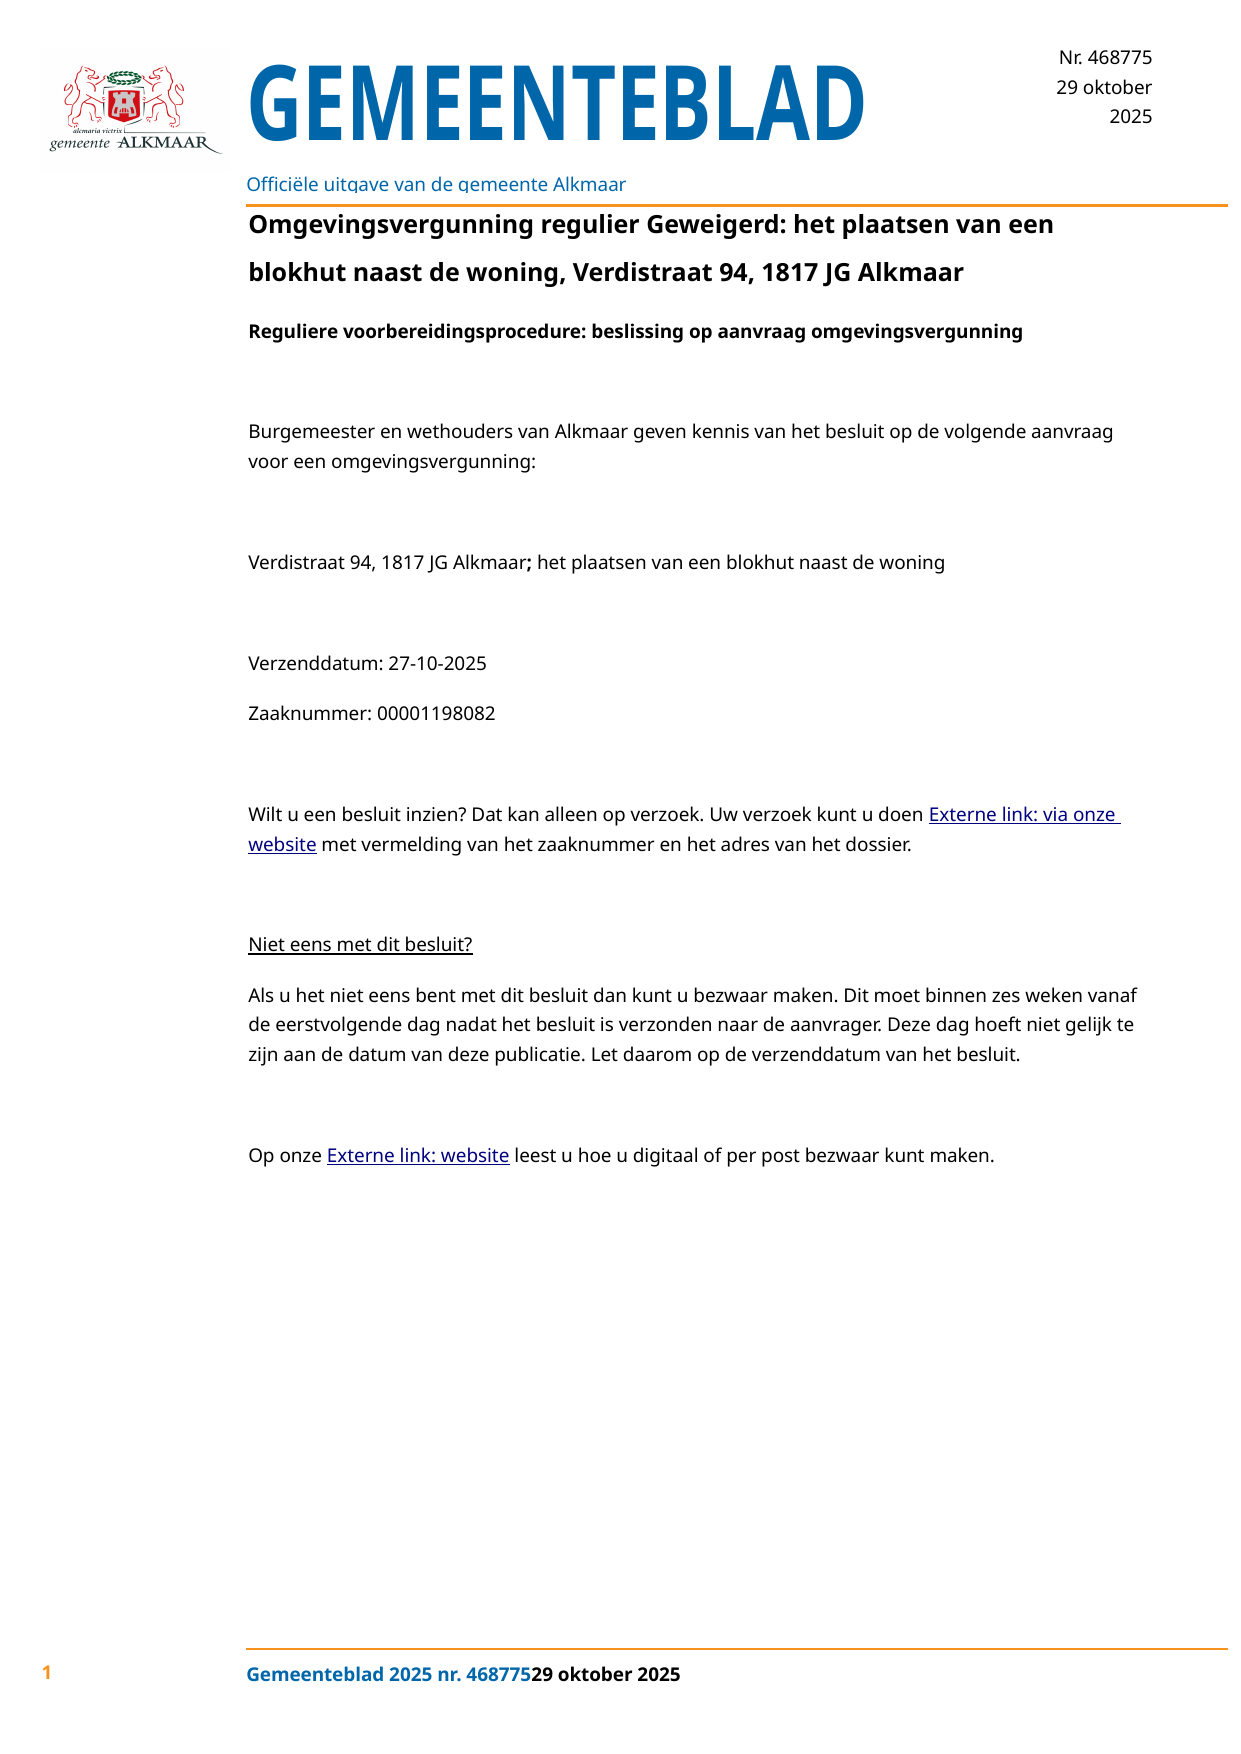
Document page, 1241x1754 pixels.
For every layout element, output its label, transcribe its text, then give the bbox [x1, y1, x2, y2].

text Wilt u een besluit inzien? Dat kan alleen op verzoek. Uw verzoek kunt u doen Externe link: via onze website met vermelding van het zaaknummer en het adres van het dossier. [248, 801, 1152, 857]
text Verdistraat 94, 1817 JG Alkmaar; het plaatsen van een blokhut naast de woning [248, 549, 1152, 575]
picture [41, 47, 231, 172]
text Verzenddatum: 27-10-2025 [248, 650, 1152, 676]
text Niet eens met dit besluit? [248, 932, 1152, 957]
text Zaaknummer: 00001198082 [248, 700, 1152, 726]
text Op onze Externe link: website leest u hoe u digitaal of per post bezwaar kunt maken. [248, 1142, 1152, 1168]
text Burgemeester en wethouders van Alkmaar geven kennis van het besluit op de volgende aanvraag voor een omgevingsvergunning: [248, 419, 1152, 474]
text Als u het niet eens bent met dit besluit dan kunt u bezwaar maken. Dit moet binnen zes weken vanaf de eerstvolgende dag nadat het besluit is verzonden naar de aanvrager. Deze dag hoeft niet gelijk te zijn aan de datum van deze publicatie. Let daarom op de verzenddatum van het besluit. [248, 982, 1152, 1067]
text Reguliere voorbereidingsprocedure: beslissing op aanvraag omgevingsvergunning [248, 318, 1152, 344]
text Omgevingsvergunning regulier Geweigerd: het plaatsen van een blokhut naast de woning, Verdistraat 94, 1817 JG Alkmaar [248, 207, 1152, 288]
